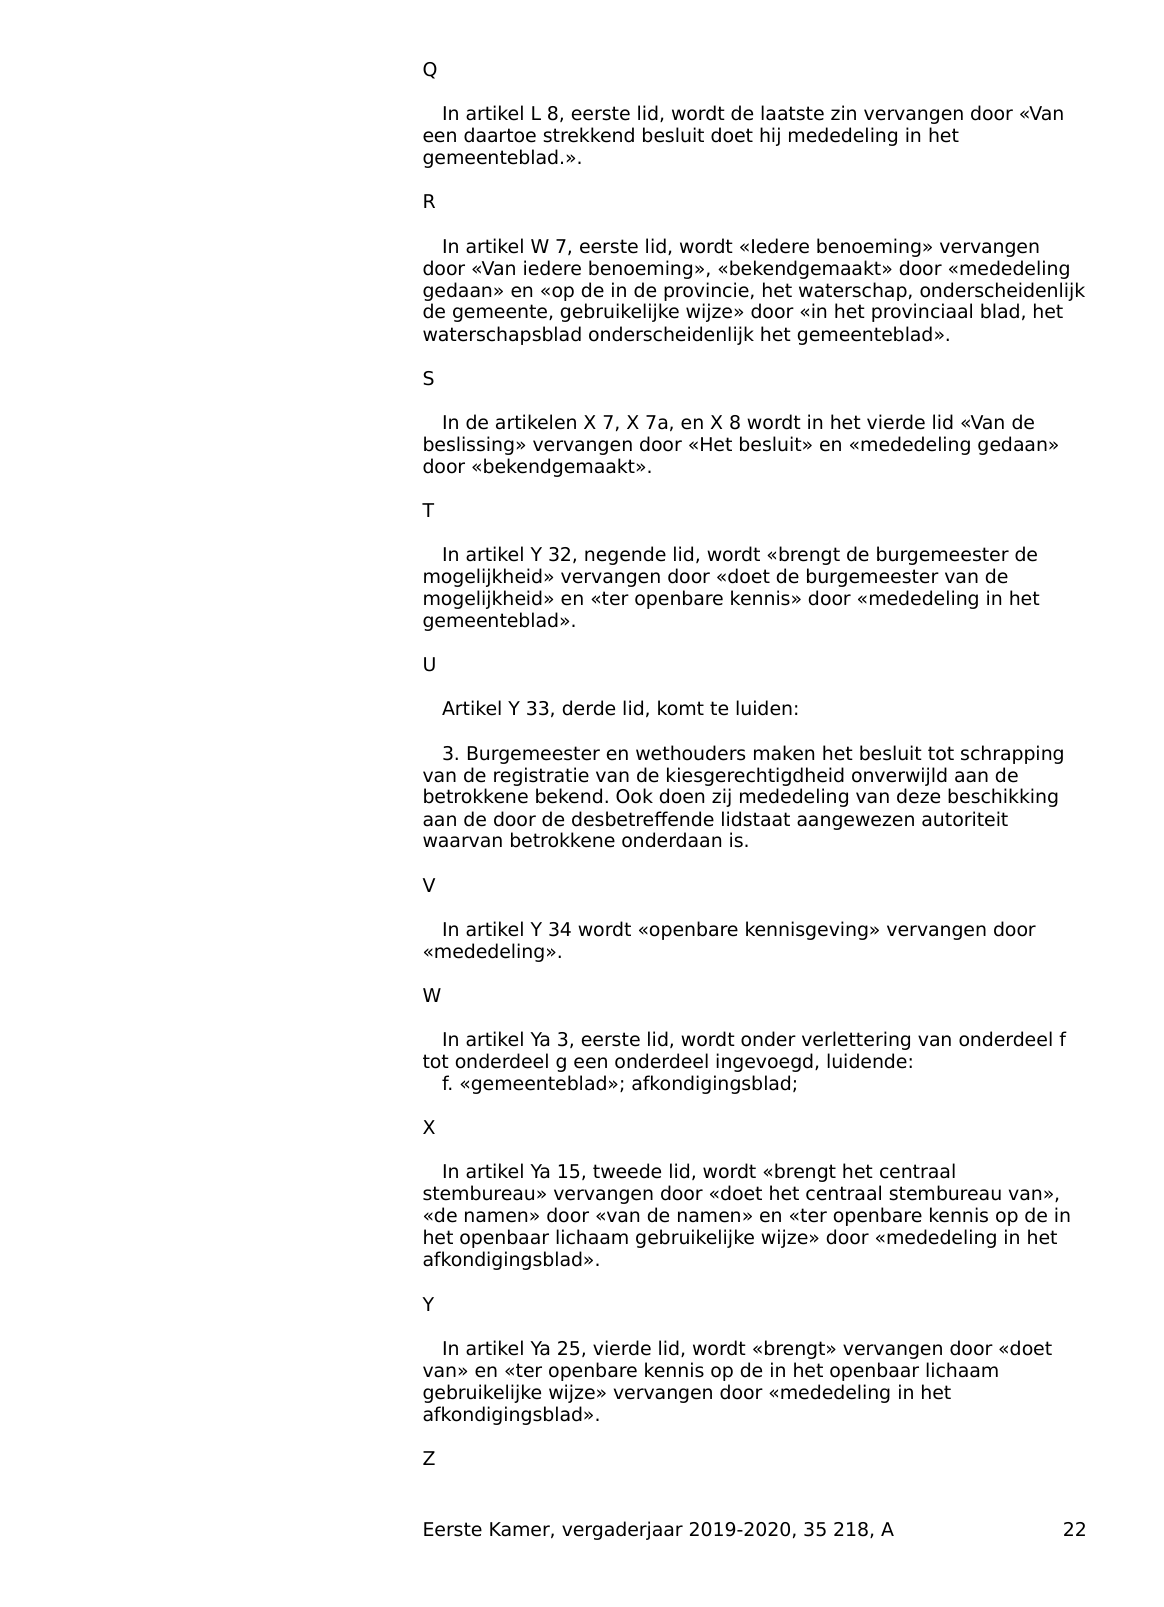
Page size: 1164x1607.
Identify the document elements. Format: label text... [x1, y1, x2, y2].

text V [422, 874, 1087, 897]
text f. «gemeenteblad»; afkondigingsblad; [422, 1073, 1087, 1095]
text Z [422, 1448, 1087, 1470]
text T [422, 500, 1087, 522]
text In artikel Y 34 wordt «openbare kennisgeving» vervangen door «mededeling». [422, 919, 1087, 963]
text Q [422, 59, 1087, 81]
text W [422, 985, 1087, 1007]
text In artikel W 7, eerste lid, wordt «Iedere benoeming» vervangen door «Van iedere benoeming», «bekendgemaakt» door «mededeling gedaan» en «op de in de provincie, het waterschap, onderscheidenlijk de gemeente, gebruikelijke wijze» door «in het provinciaal blad, het waterschapsblad onderscheidenlijk het gemeenteblad». [422, 236, 1087, 345]
text S [422, 368, 1087, 389]
text X [422, 1117, 1087, 1139]
text In artikel Ya 15, tweede lid, wordt «brengt het centraal stembureau» vervangen door «doet het centraal stembureau van», «de namen» door «van de namen» en «ter openbare kennis op de in het openbaar lichaam gebruikelijke wijze» door «mededeling in het afkondigingsblad». [422, 1161, 1087, 1271]
text Y [422, 1293, 1087, 1315]
text In artikel L 8, eerste lid, wordt de laatste zin vervangen door «Van een daartoe strekkend besluit doet hij mededeling in het gemeenteblad.». [422, 103, 1087, 169]
text R [422, 191, 1087, 213]
text U [422, 654, 1087, 676]
text 3. Burgemeester en wethouders maken het besluit tot schrapping van de registratie van de kiesgerechtigdheid onverwijld aan de betrokkene bekend. Ook doen zij mededeling van deze beschikking aan de door de desbetreffende lidstaat aangewezen autoriteit waarvan betrokkene onderdaan is. [422, 742, 1087, 852]
text In artikel Ya 3, eerste lid, wordt onder verlettering van onderdeel f tot onderdeel g een onderdeel ingevoegd, luidende: [422, 1029, 1087, 1073]
text Artikel Y 33, derde lid, komt te luiden: [422, 698, 1087, 720]
text In de artikelen X 7, X 7a, en X 8 wordt in het vierde lid «Van de beslissing» vervangen door «Het besluit» en «mededeling gedaan» door «bekendgemaakt». [422, 412, 1087, 478]
text In artikel Y 32, negende lid, wordt «brengt de burgemeester de mogelijkheid» vervangen door «doet de burgemeester van de mogelijkheid» en «ter openbare kennis» door «mededeling in het gemeenteblad». [422, 544, 1087, 632]
text In artikel Ya 25, vierde lid, wordt «brengt» vervangen door «doet van» en «ter openbare kennis op de in het openbaar lichaam gebruikelijke wijze» vervangen door «mededeling in het afkondigingsblad». [422, 1338, 1087, 1426]
